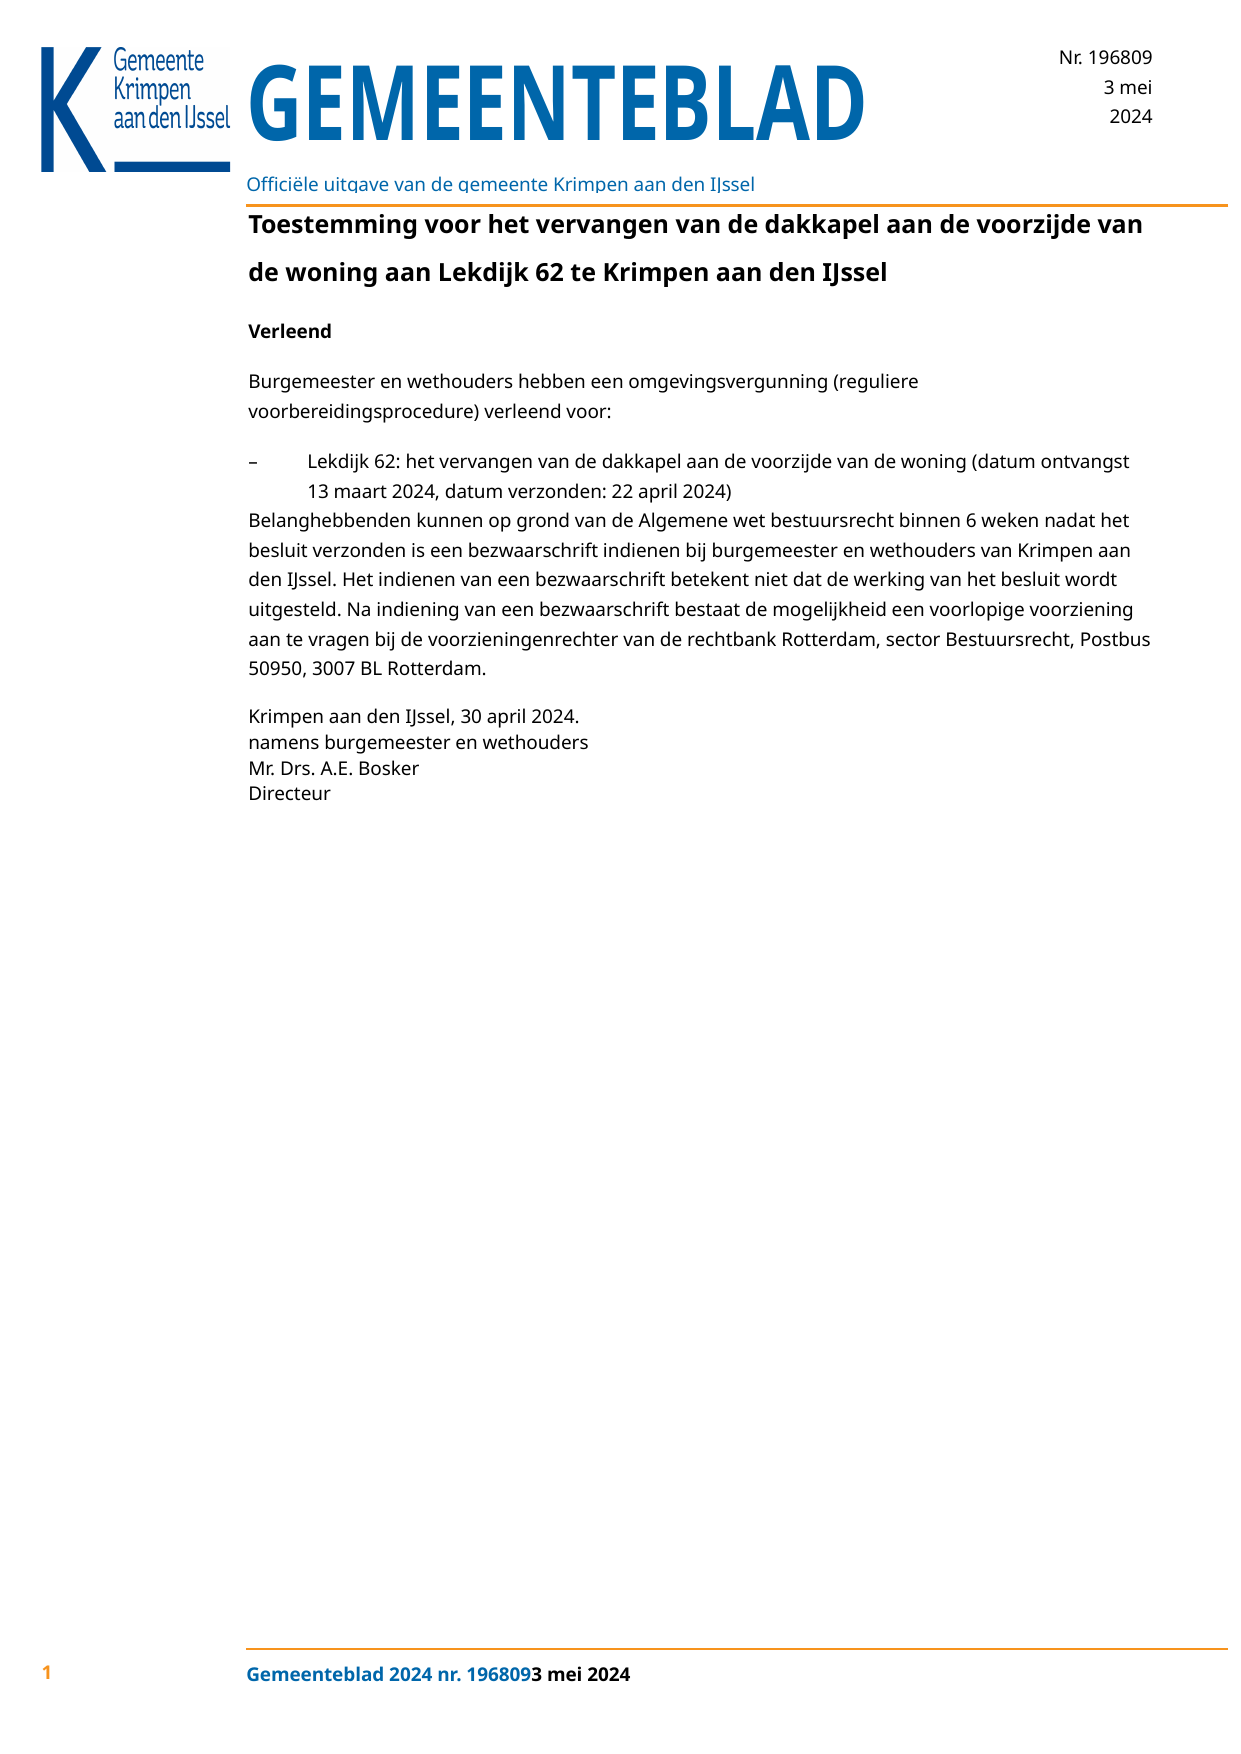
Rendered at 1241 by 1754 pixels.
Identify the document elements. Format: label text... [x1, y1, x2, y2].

picture [41, 47, 231, 172]
text Belanghebbenden kunnen op grond van de Algemene wet bestuursrecht binnen 6 weken nadat het besluit verzonden is een bezwaarschrift indienen bij burgemeester en wethouders van Krimpen aan den IJssel. Het indienen van een bezwaarschrift betekent niet dat de werking van het besluit wordt uitgesteld. Na indiening van een bezwaarschrift bestaat de mogelijkheid een voorlopige voorziening aan te vragen bij de voorzieningenrechter van de rechtbank Rotterdam, sector Bestuursrecht, Postbus 50950, 3007 BL Rotterdam. [248, 507, 1152, 681]
text namens burgemeester en wethouders [248, 729, 1152, 755]
text Burgemeester en wethouders hebben een omgevingsvergunning (reguliere voorbereidingsprocedure) verleend voor: [248, 368, 1152, 424]
text Krimpen aan den IJssel, 30 april 2024. [248, 703, 1152, 729]
text Toestemming voor het vervangen van de dakkapel aan de voorzijde van de woning aan Lekdijk 62 te Krimpen aan den IJssel [248, 207, 1152, 288]
text Verleend [248, 318, 1152, 344]
list Lekdijk 62: het vervangen van de dakkapel aan de voorzijde van de woning (datum ontvangst 13 maart 2024, datum verzonden: 22 april 2024) [248, 448, 1152, 504]
text Directeur [248, 780, 1152, 806]
text Mr. Drs. A.E. Bosker [248, 755, 1152, 780]
